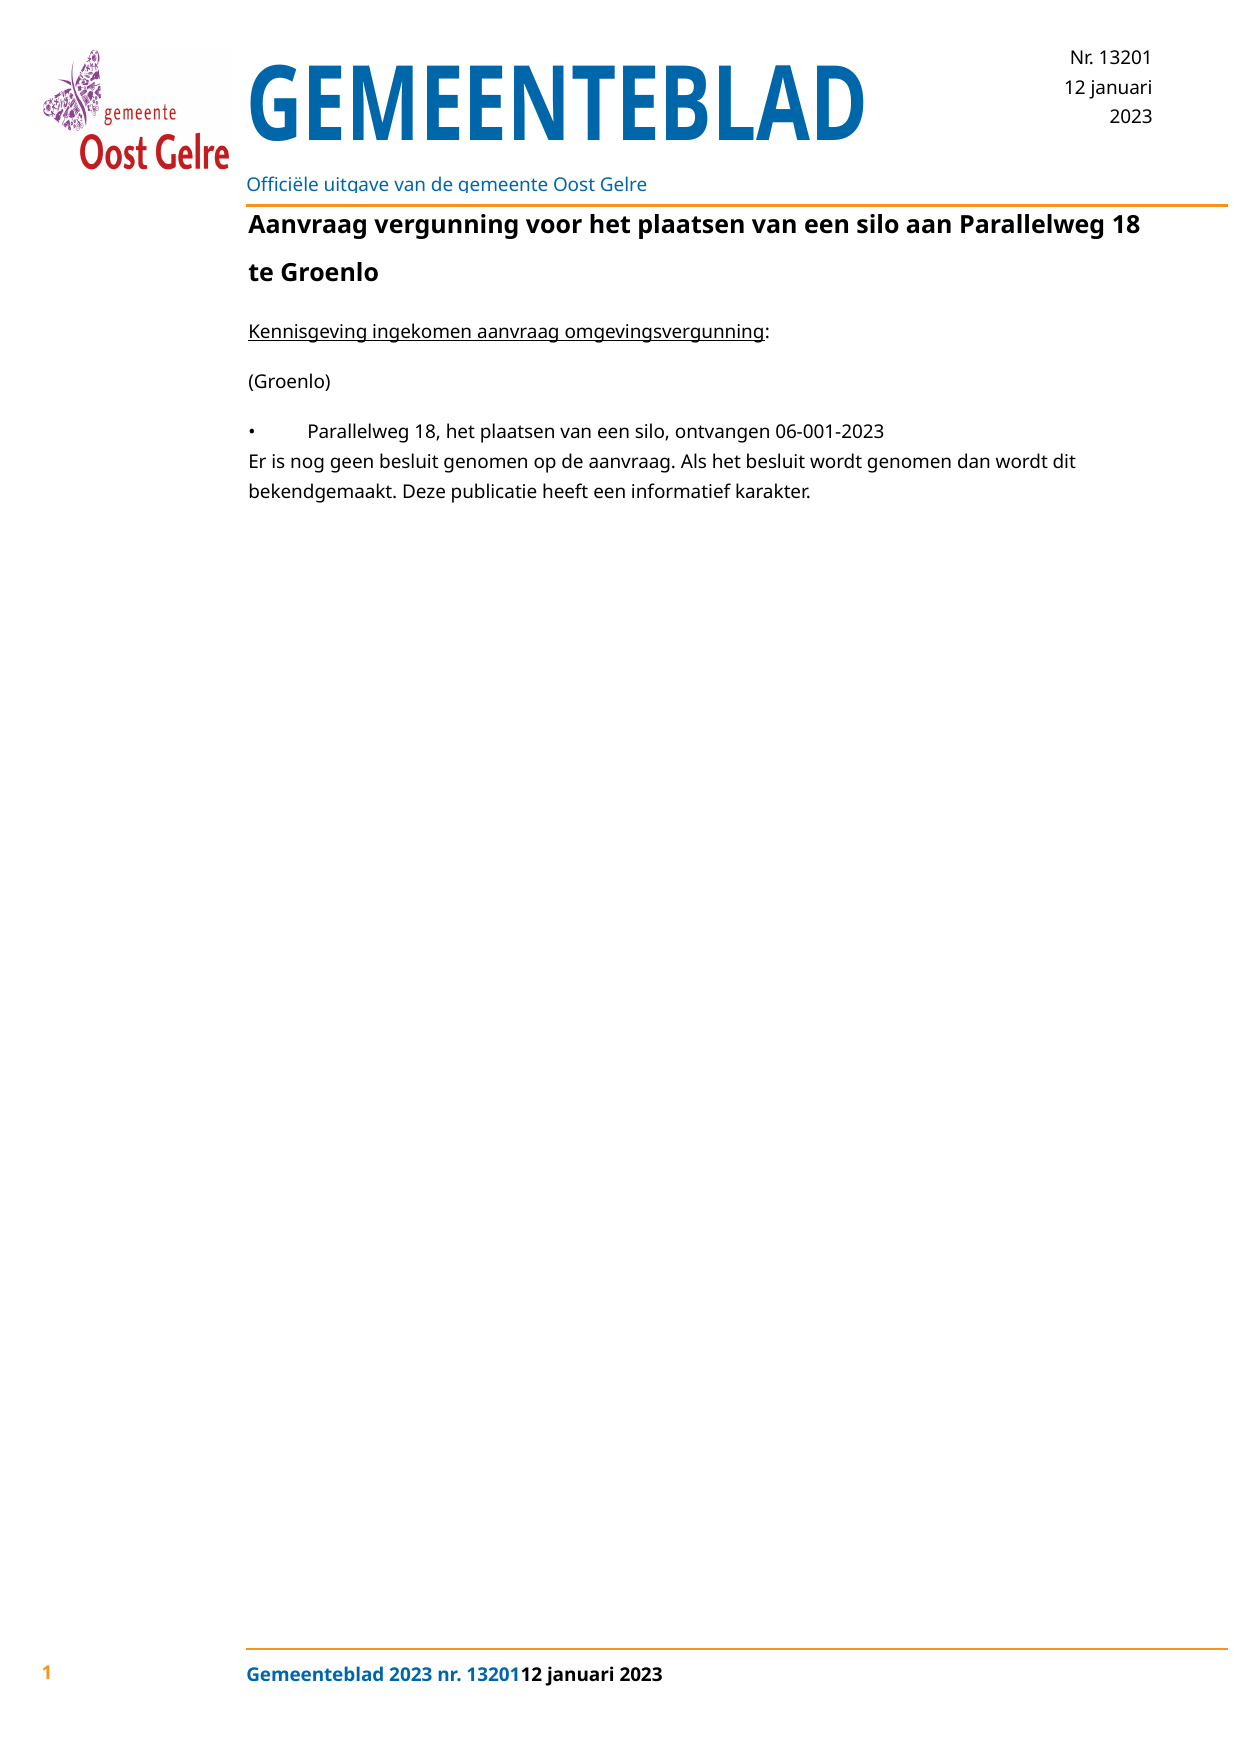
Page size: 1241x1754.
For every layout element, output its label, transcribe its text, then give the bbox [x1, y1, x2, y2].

text Er is nog geen besluit genomen op de aanvraag. Als het besluit wordt genomen dan wordt dit bekendgemaakt. Deze publicatie heeft een informatief karakter. [248, 448, 1152, 504]
text Aanvraag vergunning voor het plaatsen van een silo aan Parallelweg 18 te Groenlo [248, 207, 1152, 288]
picture [41, 47, 231, 172]
text Kennisgeving ingekomen aanvraag omgevingsvergunning: [248, 318, 1152, 344]
text (Groenlo) [248, 368, 1152, 394]
list Parallelweg 18, het plaatsen van een silo, ontvangen 06-001-2023 [248, 419, 1152, 444]
